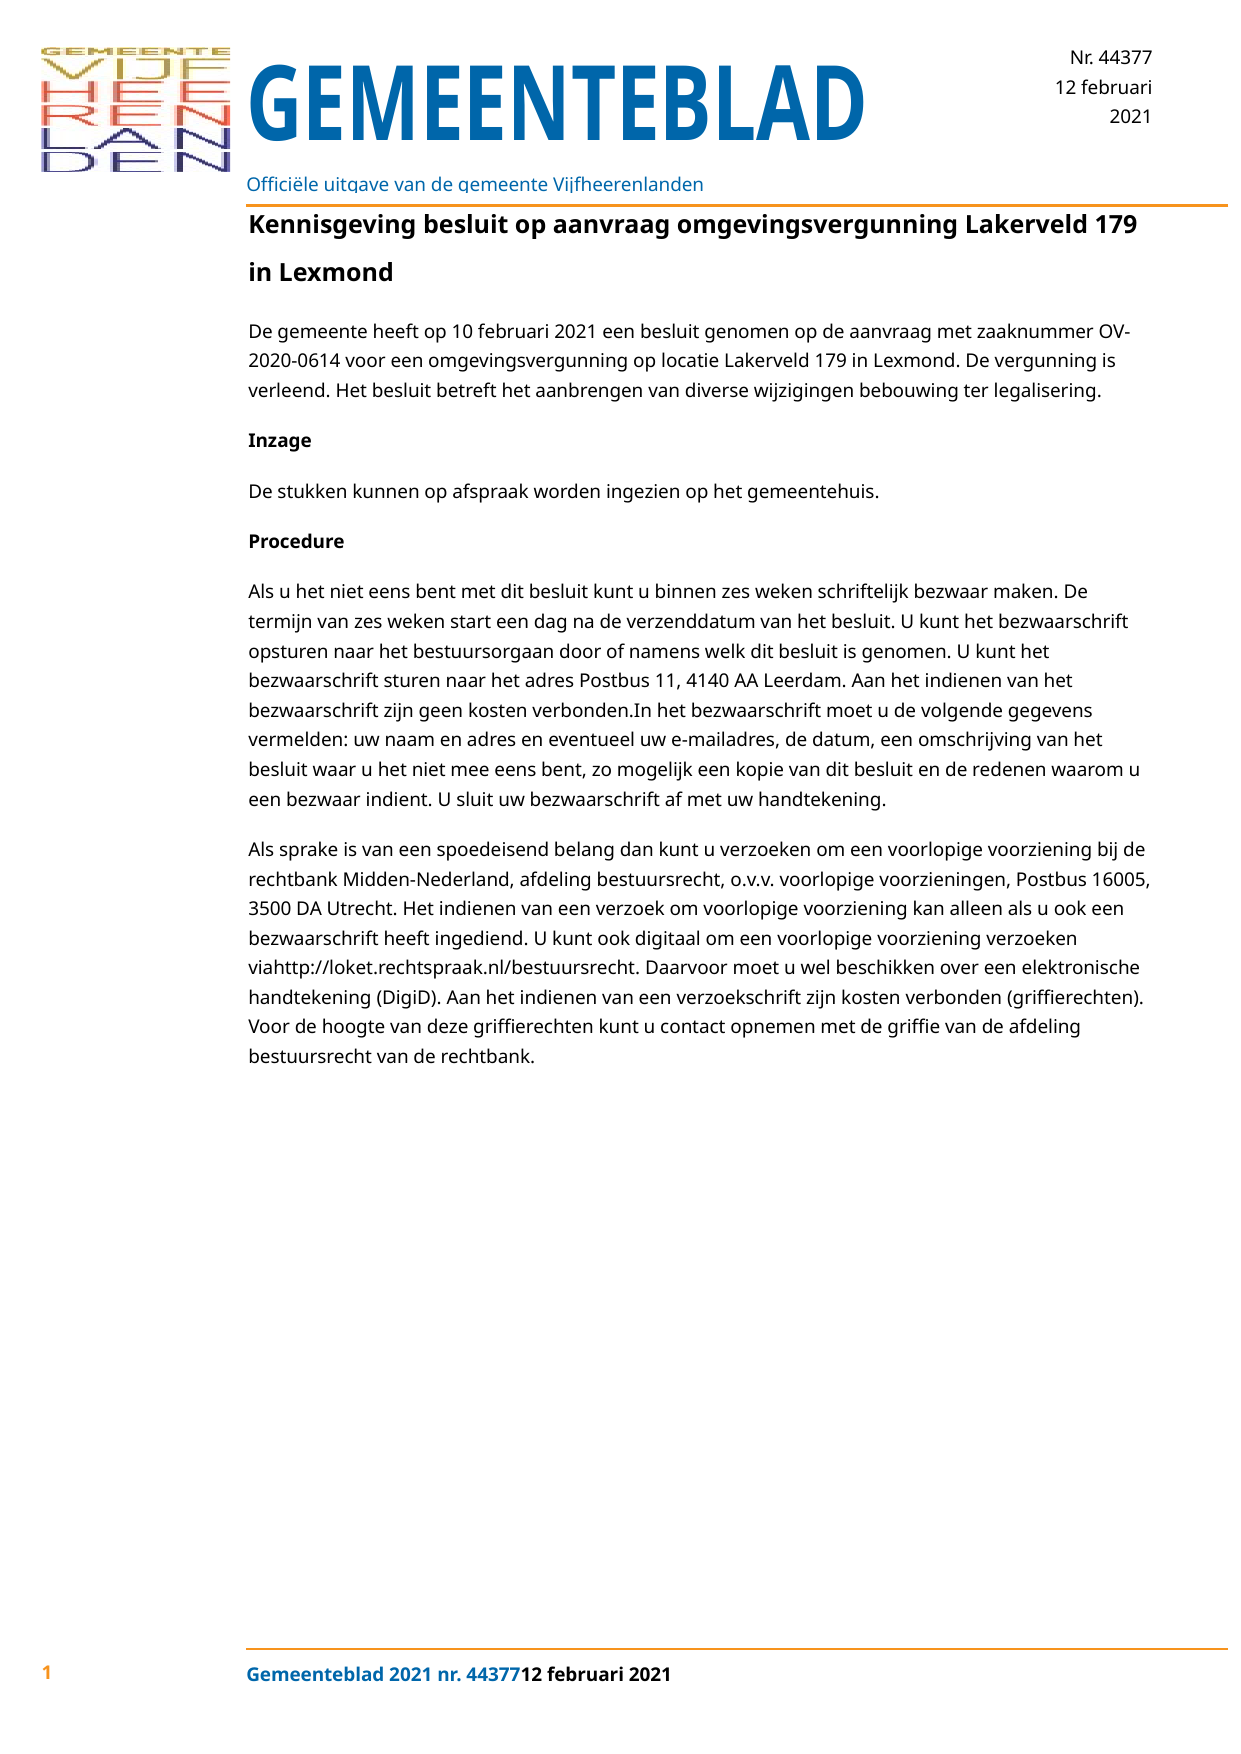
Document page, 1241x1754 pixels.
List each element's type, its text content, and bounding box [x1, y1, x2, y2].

text Procedure [248, 528, 1152, 554]
text Als sprake is van een spoedeisend belang dan kunt u verzoeken om een voorlopige voorziening bij de rechtbank Midden-Nederland, afdeling bestuursrecht, o.v.v. voorlopige voorzieningen, Postbus 16005, 3500 DA Utrecht. Het indienen van een verzoek om voorlopige voorziening kan alleen als u ook een bezwaarschrift heeft ingediend. U kunt ook digitaal om een voorlopige voorziening verzoeken viahttp://loket.rechtspraak.nl/bestuursrecht. Daarvoor moet u wel beschikken over een elektronische handtekening (DigiD). Aan het indienen van een verzoekschrift zijn kosten verbonden (griffierechten). Voor de hoogte van deze griffierechten kunt u contact opnemen met de griffie van de afdeling bestuursrecht van de rechtbank. [248, 836, 1152, 1069]
text Inzage [248, 427, 1152, 453]
picture [41, 47, 231, 172]
text De stukken kunnen op afspraak worden ingezien op het gemeentehuis. [248, 478, 1152, 504]
text De gemeente heeft op 10 februari 2021 een besluit genomen op de aanvraag met zaaknummer OV-2020-0614 voor een omgevingsvergunning op locatie Lakerveld 179 in Lexmond. De vergunning is verleend. Het besluit betreft het aanbrengen van diverse wijzigingen bebouwing ter legalisering. [248, 318, 1152, 403]
text Kennisgeving besluit op aanvraag omgevingsvergunning Lakerveld 179 in Lexmond [248, 207, 1152, 288]
text Als u het niet eens bent met dit besluit kunt u binnen zes weken schriftelijk bezwaar maken. De termijn van zes weken start een dag na de verzenddatum van het besluit. U kunt het bezwaarschrift opsturen naar het bestuursorgaan door of namens welk dit besluit is genomen. U kunt het bezwaarschrift sturen naar het adres Postbus 11, 4140 AA Leerdam. Aan het indienen van het bezwaarschrift zijn geen kosten verbonden.In het bezwaarschrift moet u de volgende gegevens vermelden: uw naam en adres en eventueel uw e-mailadres, de datum, een omschrijving van het besluit waar u het niet mee eens bent, zo mogelijk een kopie van dit besluit en de redenen waarom u een bezwaar indient. U sluit uw bezwaarschrift af met uw handtekening. [248, 579, 1152, 812]
